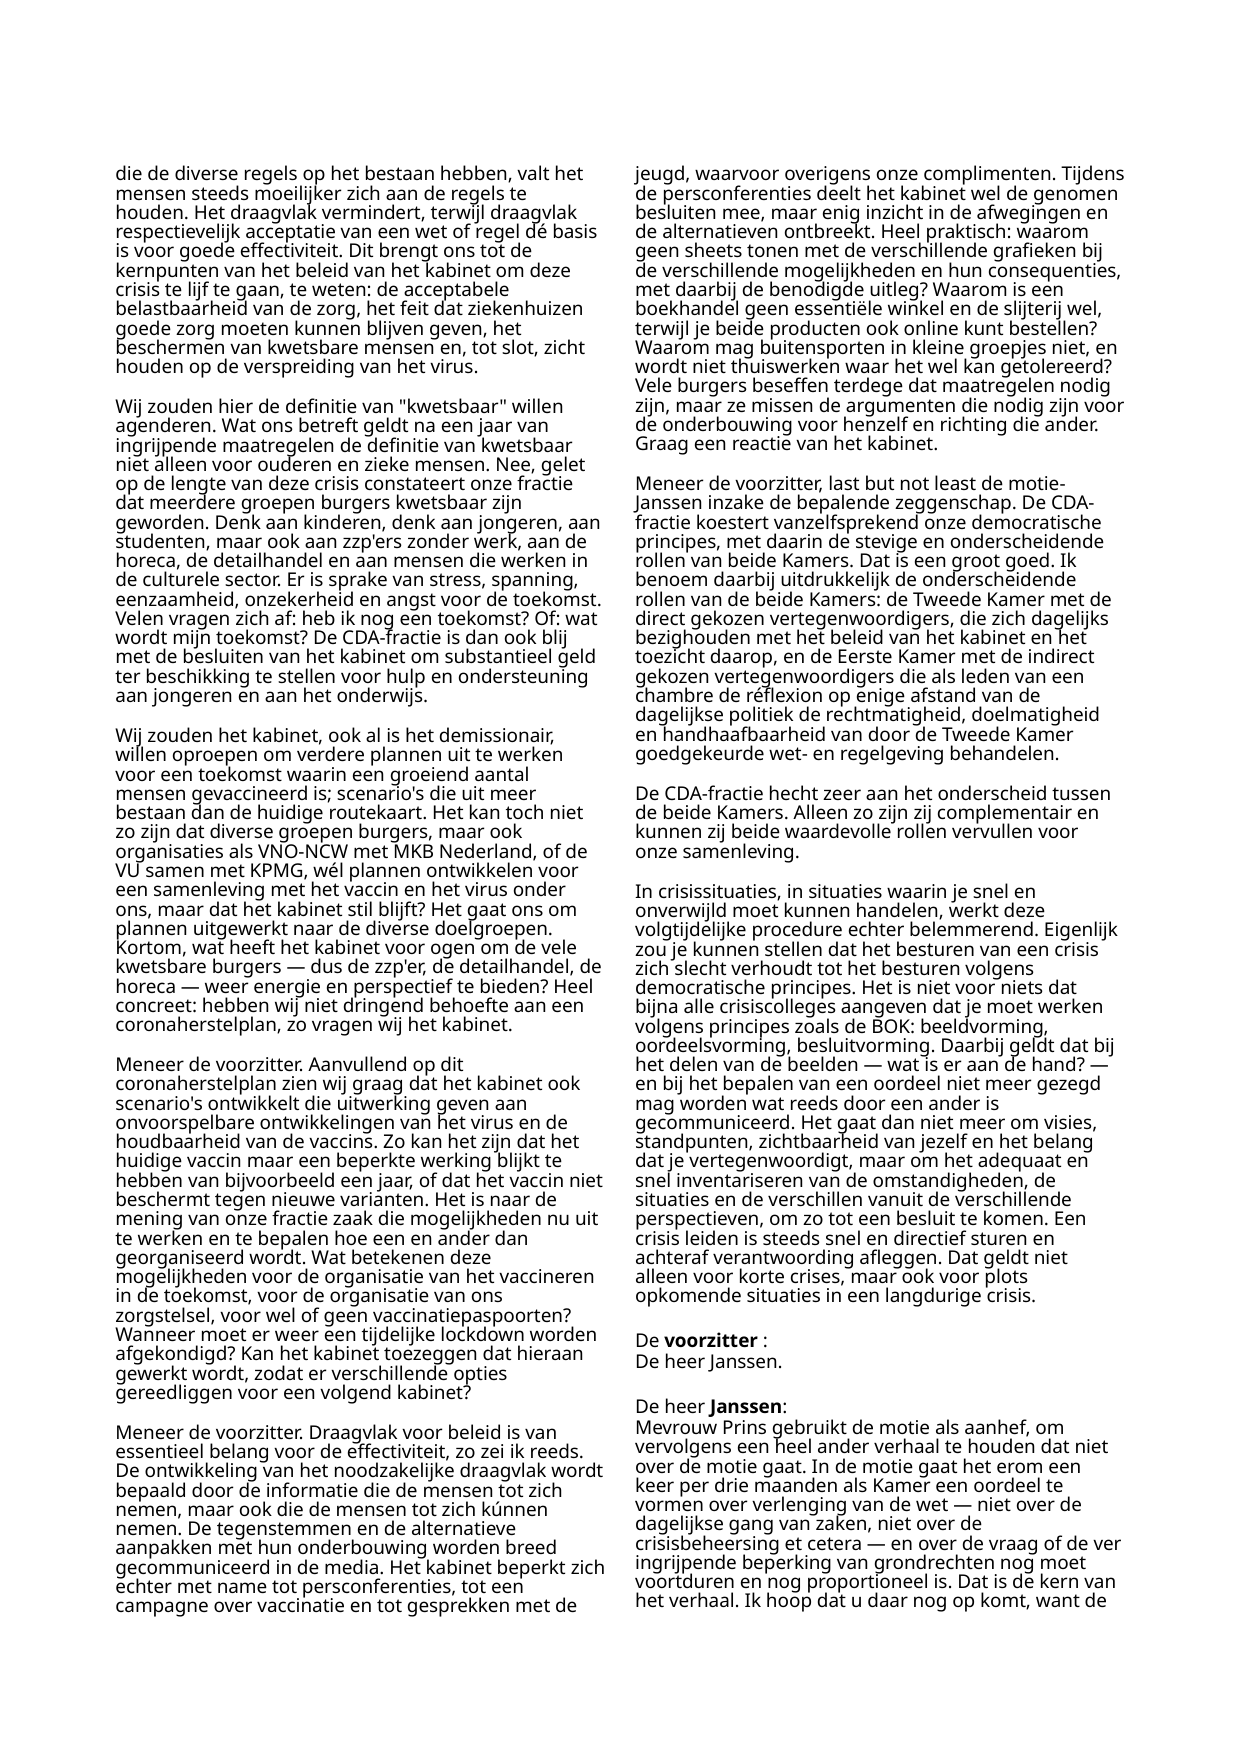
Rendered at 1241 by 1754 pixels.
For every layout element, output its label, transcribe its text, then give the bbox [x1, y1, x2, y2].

text In crisissituaties, in situaties waarin je snel en onverwijld moet kunnen handelen, werkt deze volgtijdelijke procedure echter belemmerend. Eigenlijk zou je kunnen stellen dat het besturen van een crisis zich slecht verhoudt tot het besturen volgens democratische principes. Het is niet voor niets dat bijna alle crisiscolleges aangeven dat je moet werken volgens principes zoals de BOK: beeldvorming, oordeelsvorming, besluitvorming. Daarbij geldt dat bij het delen van de beelden — wat is er aan de hand? — en bij het bepalen van een oordeel niet meer gezegd mag worden wat reeds door een ander is gecommuniceerd. Het gaat dan niet meer om visies, standpunten, zichtbaarheid van jezelf en het belang dat je vertegenwoordigt, maar om het adequaat en snel inventariseren van de omstandigheden, de situaties en de verschillen vanuit de verschillende perspectieven, om zo tot een besluit te komen. Een crisis leiden is steeds snel en directief sturen en achteraf verantwoording afleggen. Dat geldt niet alleen voor korte crises, maar ook voor plots opkomende situaties in een langdurige crisis. [635, 883, 1125, 1307]
text jeugd, waarvoor overigens onze complimenten. Tijdens de persconferenties deelt het kabinet wel de genomen besluiten mee, maar enig inzicht in de afwegingen en de alternatieven ontbreekt. Heel praktisch: waarom geen sheets tonen met de verschillende grafieken bij de verschillende mogelijkheden en hun consequenties, met daarbij de benodigde uitleg? Waarom is een boekhandel geen essentiële winkel en de slijterij wel, terwijl je beide producten ook online kunt bestellen? Waarom mag buitensporten in kleine groepjes niet, en wordt niet thuiswerken waar het wel kan getolereerd? Vele burgers beseffen terdege dat maatregelen nodig zijn, maar ze missen de argumenten die nodig zijn voor de onderbouwing voor henzelf en richting die ander. Graag een reactie van het kabinet. [635, 165, 1125, 454]
text Mevrouw Prins gebruikt de motie als aanhef, om vervolgens een heel ander verhaal te houden dat niet over de motie gaat. In de motie gaat het erom een keer per drie maanden als Kamer een oordeel te vormen over verlenging van de wet — niet over de dagelijkse gang van zaken, niet over de crisisbeheersing et cetera — en over de vraag of de ver ingrijpende beperking van grondrechten nog moet voortduren en nog proportioneel is. Dat is de kern van het verhaal. Ik hoop dat u daar nog op komt, want de [635, 1419, 1125, 1612]
text Wij zouden het kabinet, ook al is het demissionair, willen oproepen om verdere plannen uit te werken voor een toekomst waarin een groeiend aantal mensen gevaccineerd is; scenario's die uit meer bestaan dan de huidige routekaart. Het kan toch niet zo zijn dat diverse groepen burgers, maar ook organisaties als VNO-NCW met MKB Nederland, of de VU samen met KPMG, wél plannen ontwikkelen voor een samenleving met het vaccin en het virus onder ons, maar dat het kabinet stil blijft? Het gaat ons om plannen uitgewerkt naar de diverse doelgroepen. Kortom, wat heeft het kabinet voor ogen om de vele kwetsbare burgers — dus de zzp'er, de detailhandel, de horeca — weer energie en perspectief te bieden? Heel concreet: hebben wij niet dringend behoefte aan een coronaherstelplan, zo vragen wij het kabinet. [115, 727, 605, 1035]
text De CDA-fractie hecht zeer aan het onderscheid tussen de beide Kamers. Alleen zo zijn zij complementair en kunnen zij beide waardevolle rollen vervullen voor onze samenleving. [635, 785, 1125, 862]
text De voorzitter : [635, 1327, 1125, 1353]
text Meneer de voorzitter. Draagvlak voor beleid is van essentieel belang voor de effectiviteit, zo zei ik reeds. De ontwikkeling van het noodzakelijke draagvlak wordt bepaald door de informatie die de mensen tot zich nemen, maar ook die de mensen tot zich kúnnen nemen. De tegenstemmen en de alternatieve aanpakken met hun onderbouwing worden breed gecommuniceerd in de media. Het kabinet beperkt zich echter met name tot persconferenties, tot een campagne over vaccinatie en tot gesprekken met de [115, 1424, 605, 1616]
text die de diverse regels op het bestaan hebben, valt het mensen steeds moeilijker zich aan de regels te houden. Het draagvlak vermindert, terwijl draagvlak respectievelijk acceptatie van een wet of regel dé basis is voor goede effectiviteit. Dit brengt ons tot de kernpunten van het beleid van het kabinet om deze crisis te lijf te gaan, te weten: de acceptabele belastbaarheid van de zorg, het feit dat ziekenhuizen goede zorg moeten kunnen blijven geven, het beschermen van kwetsbare mensen en, tot slot, zicht houden op de verspreiding van het virus. [115, 165, 605, 377]
text De heer Janssen: [635, 1393, 1125, 1419]
text Meneer de voorzitter, last but not least de motie-Janssen inzake de bepalende zeggenschap. De CDA-fractie koestert vanzelfsprekend onze democratische principes, met daarin de stevige en onderscheidende rollen van beide Kamers. Dat is een groot goed. Ik benoem daarbij uitdrukkelijk de onderscheidende rollen van de beide Kamers: de Tweede Kamer met de direct gekozen vertegenwoordigers, die zich dagelijks bezighouden met het beleid van het kabinet en het toezicht daarop, en de Eerste Kamer met de indirect gekozen vertegenwoordigers die als leden van een chambre de réflexion op enige afstand van de dagelijkse politiek de rechtmatigheid, doelmatigheid en handhaafbaarheid van door de Tweede Kamer goedgekeurde wet- en regelgeving behandelen. [635, 475, 1125, 764]
text Wij zouden hier de definitie van "kwetsbaar" willen agenderen. Wat ons betreft geldt na een jaar van ingrijpende maatregelen de definitie van kwetsbaar niet alleen voor ouderen en zieke mensen. Nee, gelet op de lengte van deze crisis constateert onze fractie dat meerdere groepen burgers kwetsbaar zijn geworden. Denk aan kinderen, denk aan jongeren, aan studenten, maar ook aan zzp'ers zonder werk, aan de horeca, de detailhandel en aan mensen die werken in de culturele sector. Er is sprake van stress, spanning, eenzaamheid, onzekerheid en angst voor de toekomst. Velen vragen zich af: heb ik nog een toekomst? Of: wat wordt mijn toekomst? De CDA-fractie is dan ook blij met de besluiten van het kabinet om substantieel geld ter beschikking te stellen voor hulp en ondersteuning aan jongeren en aan het onderwijs. [115, 398, 605, 706]
text De heer Janssen. [635, 1353, 1125, 1372]
text Meneer de voorzitter. Aanvullend op dit coronaherstelplan zien wij graag dat het kabinet ook scenario's ontwikkelt die uitwerking geven aan onvoorspelbare ontwikkelingen van het virus en de houdbaarheid van de vaccins. Zo kan het zijn dat het huidige vaccin maar een beperkte werking blijkt te hebben van bijvoorbeeld een jaar, of dat het vaccin niet beschermt tegen nieuwe varianten. Het is naar de mening van onze fractie zaak die mogelijkheden nu uit te werken en te bepalen hoe een en ander dan georganiseerd wordt. Wat betekenen deze mogelijkheden voor de organisatie van het vaccineren in de toekomst, voor de organisatie van ons zorgstelsel, voor wel of geen vaccinatiepaspoorten? Wanneer moet er weer een tijdelijke lockdown worden afgekondigd? Kan het kabinet toezeggen dat hieraan gewerkt wordt, zodat er verschillende opties gereedliggen voor een volgend kabinet? [115, 1056, 605, 1403]
